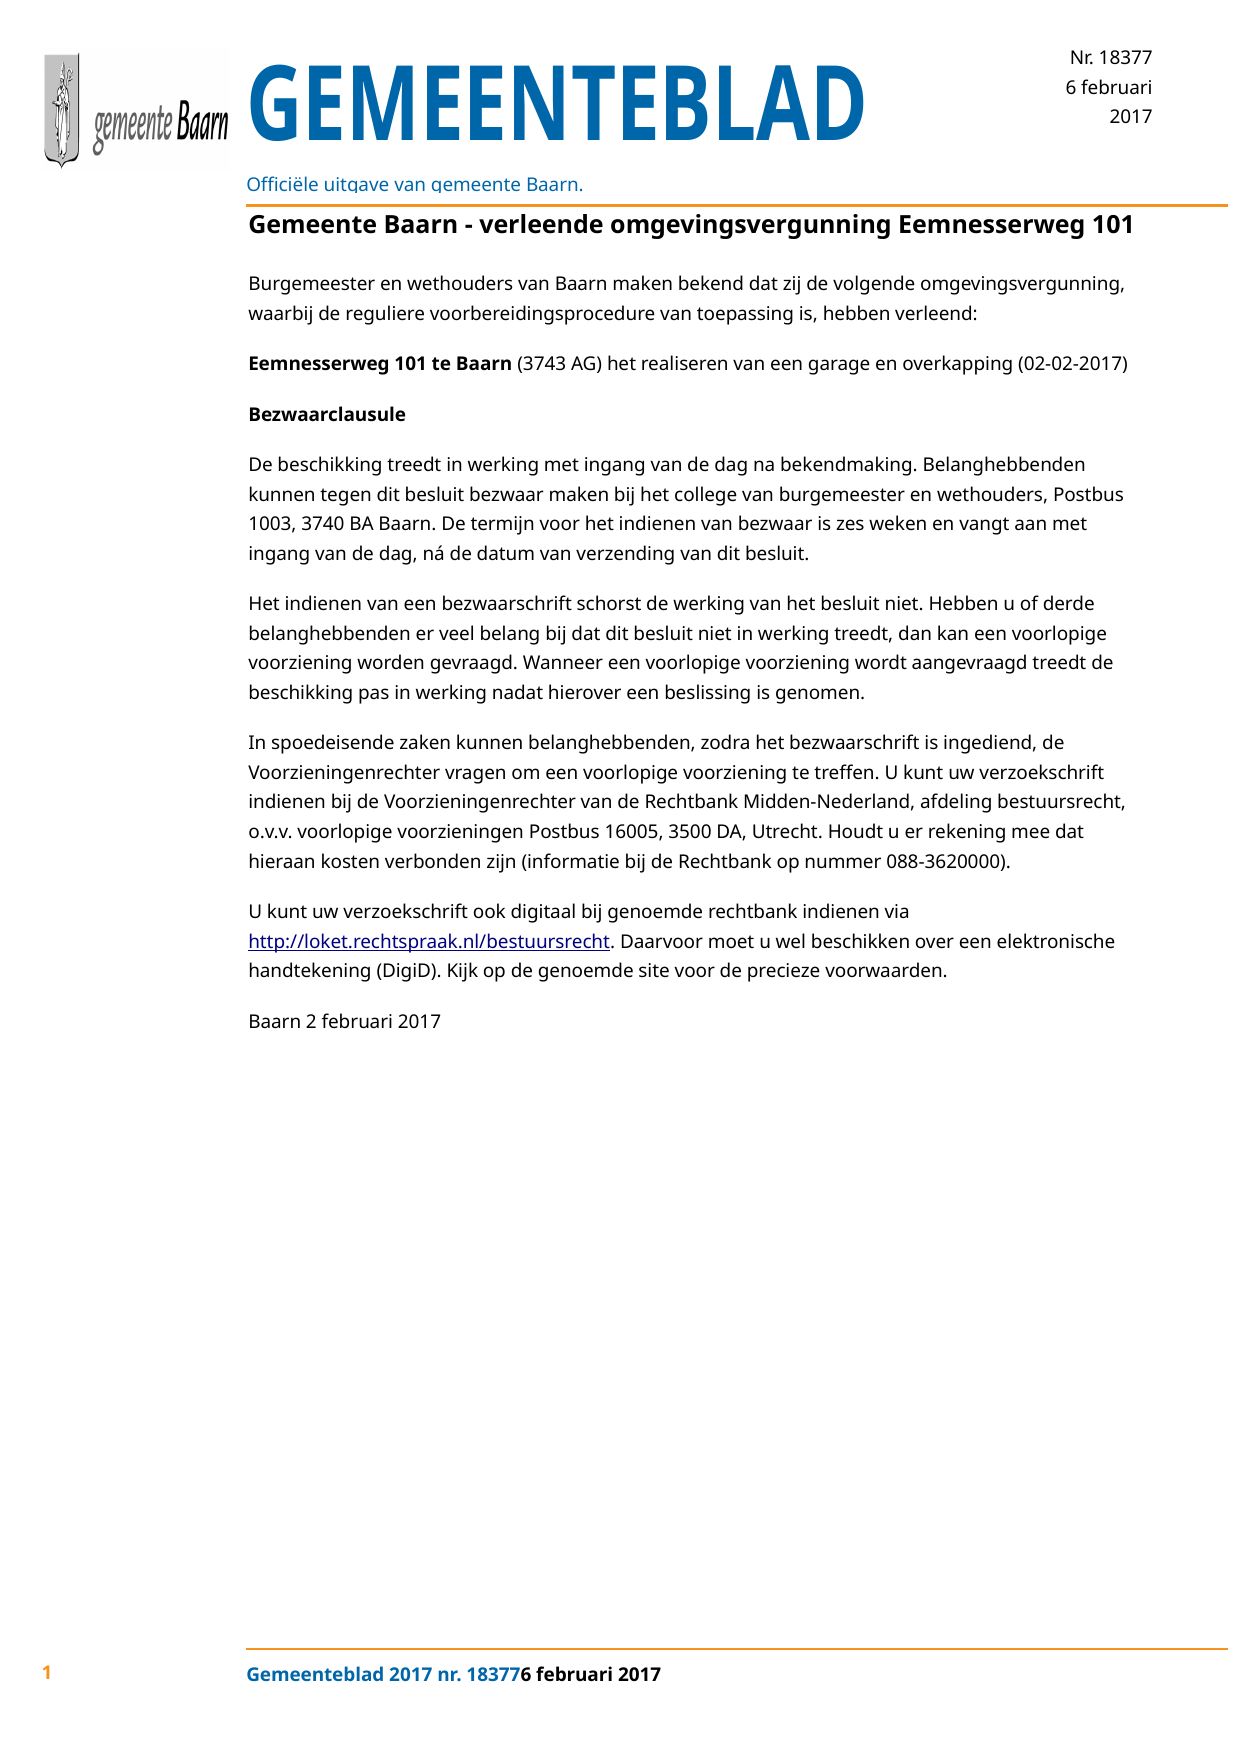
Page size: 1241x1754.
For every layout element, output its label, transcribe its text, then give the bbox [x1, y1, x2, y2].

text Het indienen van een bezwaarschrift schorst de werking van het besluit niet. Hebben u of derde belanghebbenden er veel belang bij dat dit besluit niet in werking treedt, dan kan een voorlopige voorziening worden gevraagd. Wanneer een voorlopige voorziening wordt aangevraagd treedt de beschikking pas in werking nadat hierover een beslissing is genomen. [248, 590, 1152, 705]
text Gemeente Baarn - verleende omgevingsvergunning Eemnesserweg 101 [248, 207, 1152, 241]
text In spoedeisende zaken kunnen belanghebbenden, zodra het bezwaarschrift is ingediend, de Voorzieningenrechter vragen om een voorlopige voorziening te treffen. U kunt uw verzoekschrift indienen bij de Voorzieningenrechter van de Rechtbank Midden-Nederland, afdeling bestuursrecht, o.v.v. voorlopige voorzieningen Postbus 16005, 3500 DA, Utrecht. Houdt u er rekening mee dat hieraan kosten verbonden zijn (informatie bij de Rechtbank op nummer 088-3620000). [248, 729, 1152, 873]
text U kunt uw verzoekschrift ook digitaal bij genoemde rechtbank indienen via http://loket.rechtspraak.nl/bestuursrecht. Daarvoor moet u wel beschikken over een elektronische handtekening (DigiD). Kijk op de genoemde site voor de precieze voorwaarden. [248, 898, 1152, 983]
picture [41, 47, 231, 172]
text Burgemeester en wethouders van Baarn maken bekend dat zij de volgende omgevingsvergunning, waarbij de reguliere voorbereidingsprocedure van toepassing is, hebben verleend: [248, 270, 1152, 326]
text Bezwaarclausule [248, 401, 1152, 426]
text Eemnesserweg 101 te Baarn (3743 AG) het realiseren van een garage en overkapping (02-02-2017) [248, 350, 1152, 376]
text Baarn 2 februari 2017 [248, 1008, 1152, 1033]
text De beschikking treedt in werking met ingang van de dag na bekendmaking. Belanghebbenden kunnen tegen dit besluit bezwaar maken bij het college van burgemeester en wethouders, Postbus 1003, 3740 BA Baarn. De termijn voor het indienen van bezwaar is zes weken en vangt aan met ingang van de dag, ná de datum van verzending van dit besluit. [248, 451, 1152, 566]
